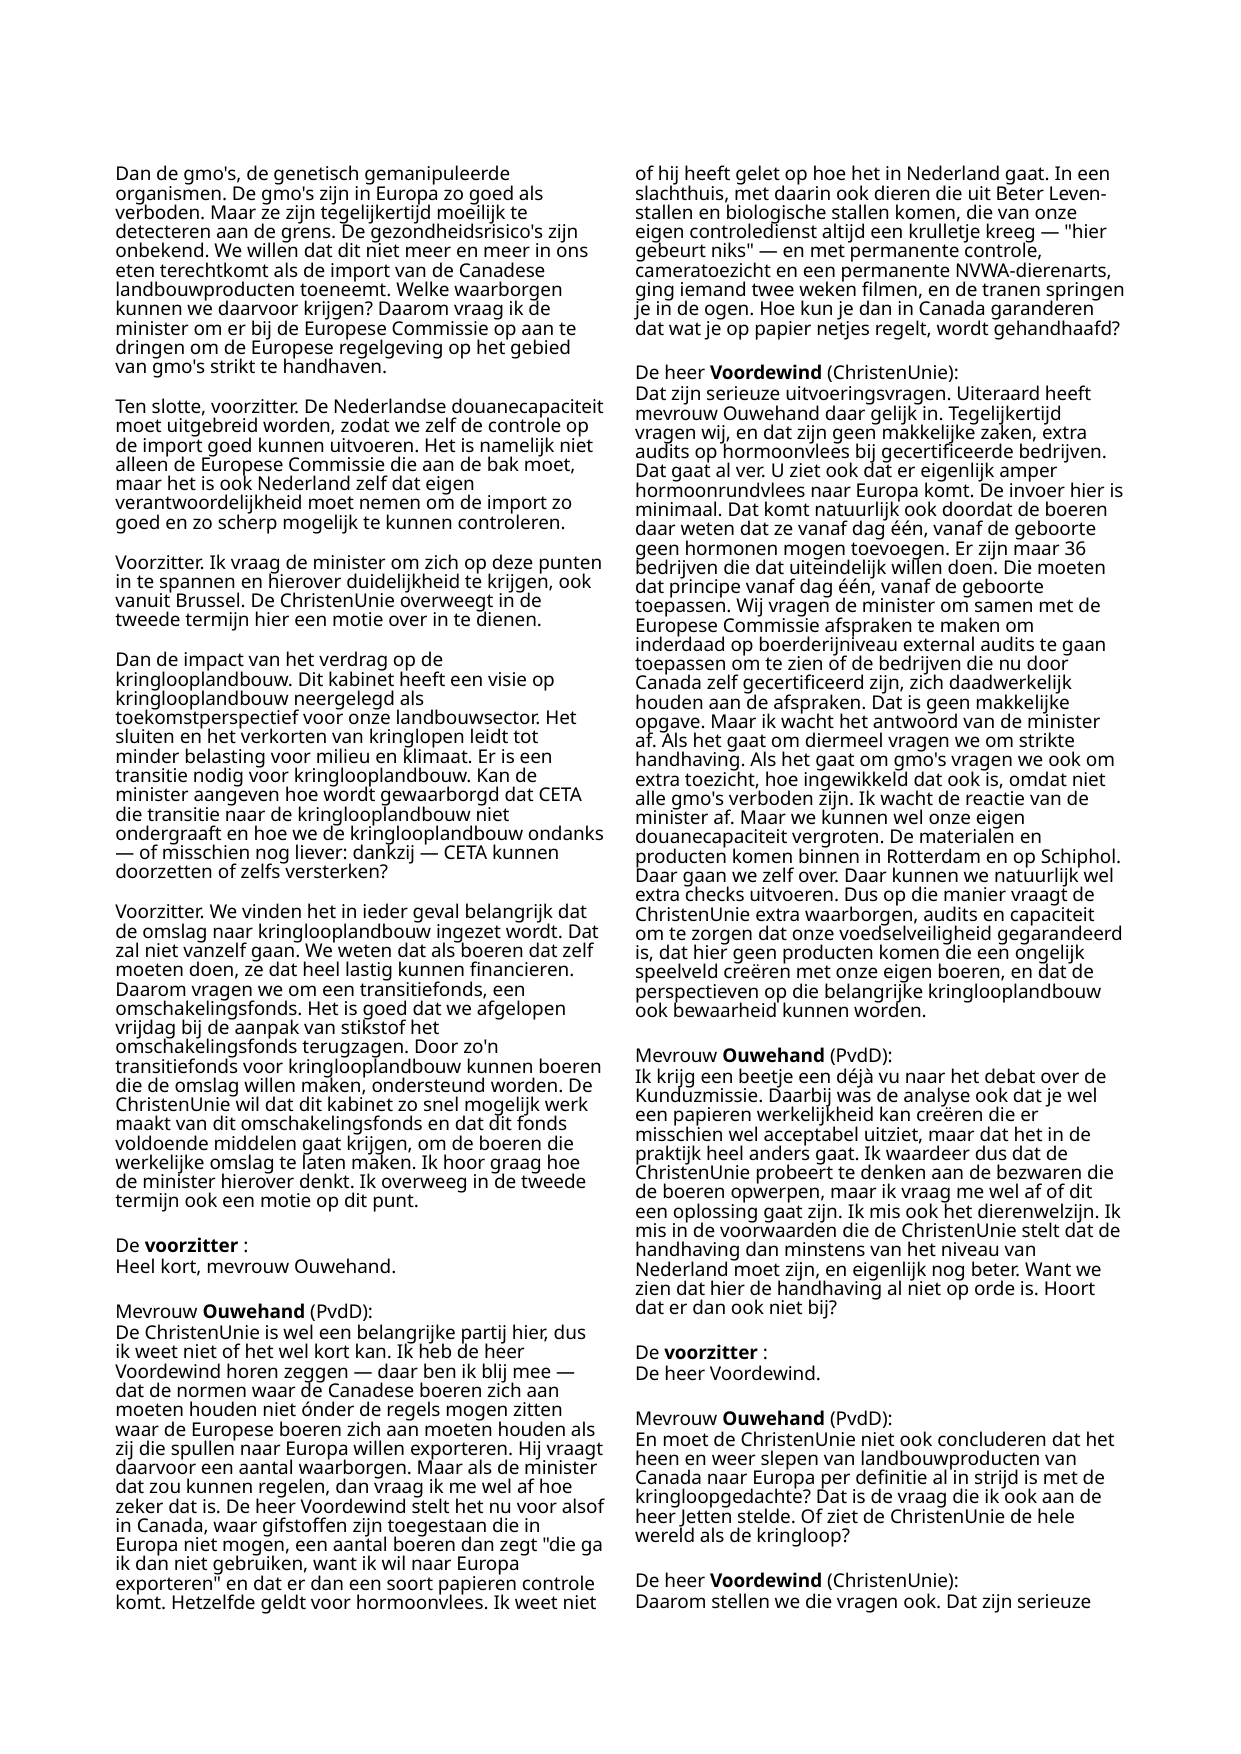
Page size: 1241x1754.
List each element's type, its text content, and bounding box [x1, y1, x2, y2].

text De heer Voordewind (ChristenUnie): [635, 1567, 1125, 1593]
text De ChristenUnie is wel een belangrijke partij hier, dus ik weet niet of het wel kort kan. Ik heb de heer Voordewind horen zeggen — daar ben ik blij mee — dat de normen waar de Canadese boeren zich aan moeten houden niet ónder de regels mogen zitten waar de Europese boeren zich aan moeten houden als zij die spullen naar Europa willen exporteren. Hij vraagt daarvoor een aantal waarborgen. Maar als de minister dat zou kunnen regelen, dan vraag ik me wel af hoe zeker dat is. De heer Voordewind stelt het nu voor alsof in Canada, waar gifstoffen zijn toegestaan die in Europa niet mogen, een aantal boeren dan zegt "die ga ik dan niet gebruiken, want ik wil naar Europa exporteren" en dat er dan een soort papieren controle komt. Hetzelfde geldt voor hormoonvlees. Ik weet niet [115, 1324, 605, 1613]
text Daarom stellen we die vragen ook. Dat zijn serieuze [635, 1593, 1125, 1612]
text Voorzitter. We vinden het in ieder geval belangrijk dat de omslag naar kringlooplandbouw ingezet wordt. Dat zal niet vanzelf gaan. We weten dat als boeren dat zelf moeten doen, ze dat heel lastig kunnen financieren. Daarom vragen we om een transitiefonds, een omschakelingsfonds. Het is goed dat we afgelopen vrijdag bij de aanpak van stikstof het omschakelingsfonds terugzagen. Door zo'n transitiefonds voor kringlooplandbouw kunnen boeren die de omslag willen maken, ondersteund worden. De ChristenUnie wil dat dit kabinet zo snel mogelijk werk maakt van dit omschakelingsfonds en dat dit fonds voldoende middelen gaat krijgen, om de boeren die werkelijke omslag te laten maken. Ik hoor graag hoe de minister hierover denkt. Ik overweeg in de tweede termijn ook een motie op dit punt. [115, 903, 605, 1212]
text Dat zijn serieuze uitvoeringsvragen. Uiteraard heeft mevrouw Ouwehand daar gelijk in. Tegelijkertijd vragen wij, en dat zijn geen makkelijke zaken, extra audits op hormoonvlees bij gecertificeerde bedrijven. Dat gaat al ver. U ziet ook dat er eigenlijk amper hormoonrundvlees naar Europa komt. De invoer hier is minimaal. Dat komt natuurlijk ook doordat de boeren daar weten dat ze vanaf dag één, vanaf de geboorte geen hormonen mogen toevoegen. Er zijn maar 36 bedrijven die dat uiteindelijk willen doen. Die moeten dat principe vanaf dag één, vanaf de geboorte toepassen. Wij vragen de minister om samen met de Europese Commissie afspraken te maken om inderdaad op boerderijniveau external audits te gaan toepassen om te zien of de bedrijven die nu door Canada zelf gecertificeerd zijn, zich daadwerkelijk houden aan de afspraken. Dat is geen makkelijke opgave. Maar ik wacht het antwoord van de minister af. Als het gaat om diermeel vragen we om strikte handhaving. Als het gaat om gmo's vragen we ook om extra toezicht, hoe ingewikkeld dat ook is, omdat niet alle gmo's verboden zijn. Ik wacht de reactie van de minister af. Maar we kunnen wel onze eigen douanecapaciteit vergroten. De materialen en producten komen binnen in Rotterdam en op Schiphol. Daar gaan we zelf over. Daar kunnen we natuurlijk wel extra checks uitvoeren. Dus op die manier vraagt de ChristenUnie extra waarborgen, audits en capaciteit om te zorgen dat onze voedselveiligheid gegarandeerd is, dat hier geen producten komen die een ongelijk speelveld creëren met onze eigen boeren, en dat de perspectieven op die belangrijke kringlooplandbouw ook bewaarheid kunnen worden. [635, 385, 1125, 1021]
text De voorzitter : [115, 1233, 605, 1258]
text De heer Voordewind (ChristenUnie): [635, 359, 1125, 385]
text Mevrouw Ouwehand (PvdD): [115, 1298, 605, 1324]
text Ik krijg een beetje een déjà vu naar het debat over de Kunduzmissie. Daarbij was de analyse ook dat je wel een papieren werkelijkheid kan creëren die er misschien wel acceptabel uitziet, maar dat het in de praktijk heel anders gaat. Ik waardeer dus dat de ChristenUnie probeert te denken aan de bezwaren die de boeren opwerpen, maar ik vraag me wel af of dit een oplossing gaat zijn. Ik mis ook het dierenwelzijn. Ik mis in de voorwaarden die de ChristenUnie stelt dat de handhaving dan minstens van het niveau van Nederland moet zijn, en eigenlijk nog beter. Want we zien dat hier de handhaving al niet op orde is. Hoort dat er dan ook niet bij? [635, 1068, 1125, 1318]
text of hij heeft gelet op hoe het in Nederland gaat. In een slachthuis, met daarin ook dieren die uit Beter Leven-stallen en biologische stallen komen, die van onze eigen controledienst altijd een krulletje kreeg — "hier gebeurt niks" — en met permanente controle, cameratoezicht en een permanente NVWA-dierenarts, ging iemand twee weken filmen, en de tranen springen je in de ogen. Hoe kun je dan in Canada garanderen dat wat je op papier netjes regelt, wordt gehandhaafd? [635, 165, 1125, 339]
text Ten slotte, voorzitter. De Nederlandse douanecapaciteit moet uitgebreid worden, zodat we zelf de controle op de import goed kunnen uitvoeren. Het is namelijk niet alleen de Europese Commissie die aan de bak moet, maar het is ook Nederland zelf dat eigen verantwoordelijkheid moet nemen om de import zo goed en zo scherp mogelijk te kunnen controleren. [115, 398, 605, 533]
text De voorzitter : [635, 1339, 1125, 1365]
text Heel kort, mevrouw Ouwehand. [115, 1258, 605, 1278]
text Dan de impact van het verdrag op de kringlooplandbouw. Dit kabinet heeft een visie op kringlooplandbouw neergelegd als toekomstperspectief voor onze landbouwsector. Het sluiten en het verkorten van kringlopen leidt tot minder belasting voor milieu en klimaat. Er is een transitie nodig voor kringlooplandbouw. Kan de minister aangeven hoe wordt gewaarborgd dat CETA die transitie naar de kringlooplandbouw niet ondergraaft en hoe we de kringlooplandbouw ondanks — of misschien nog liever: dankzij — CETA kunnen doorzetten of zelfs versterken? [115, 651, 605, 883]
text Dan de gmo's, de genetisch gemanipuleerde organismen. De gmo's zijn in Europa zo goed als verboden. Maar ze zijn tegelijkertijd moeilijk te detecteren aan de grens. De gezondheidsrisico's zijn onbekend. We willen dat dit niet meer en meer in ons eten terechtkomt als de import van de Canadese landbouwproducten toeneemt. Welke waarborgen kunnen we daarvoor krijgen? Daarom vraag ik de minister om er bij de Europese Commissie op aan te dringen om de Europese regelgeving op het gebied van gmo's strikt te handhaven. [115, 165, 605, 377]
text Mevrouw Ouwehand (PvdD): [635, 1042, 1125, 1068]
text En moet de ChristenUnie niet ook concluderen dat het heen en weer slepen van landbouwproducten van Canada naar Europa per definitie al in strijd is met de kringloopgedachte? Dat is de vraag die ik ook aan de heer Jetten stelde. Of ziet de ChristenUnie de hele wereld als de kringloop? [635, 1431, 1125, 1546]
text Voorzitter. Ik vraag de minister om zich op deze punten in te spannen en hierover duidelijkheid te krijgen, ook vanuit Brussel. De ChristenUnie overweegt in de tweede termijn hier een motie over in te dienen. [115, 554, 605, 631]
text De heer Voordewind. [635, 1365, 1125, 1384]
text Mevrouw Ouwehand (PvdD): [635, 1405, 1125, 1431]
